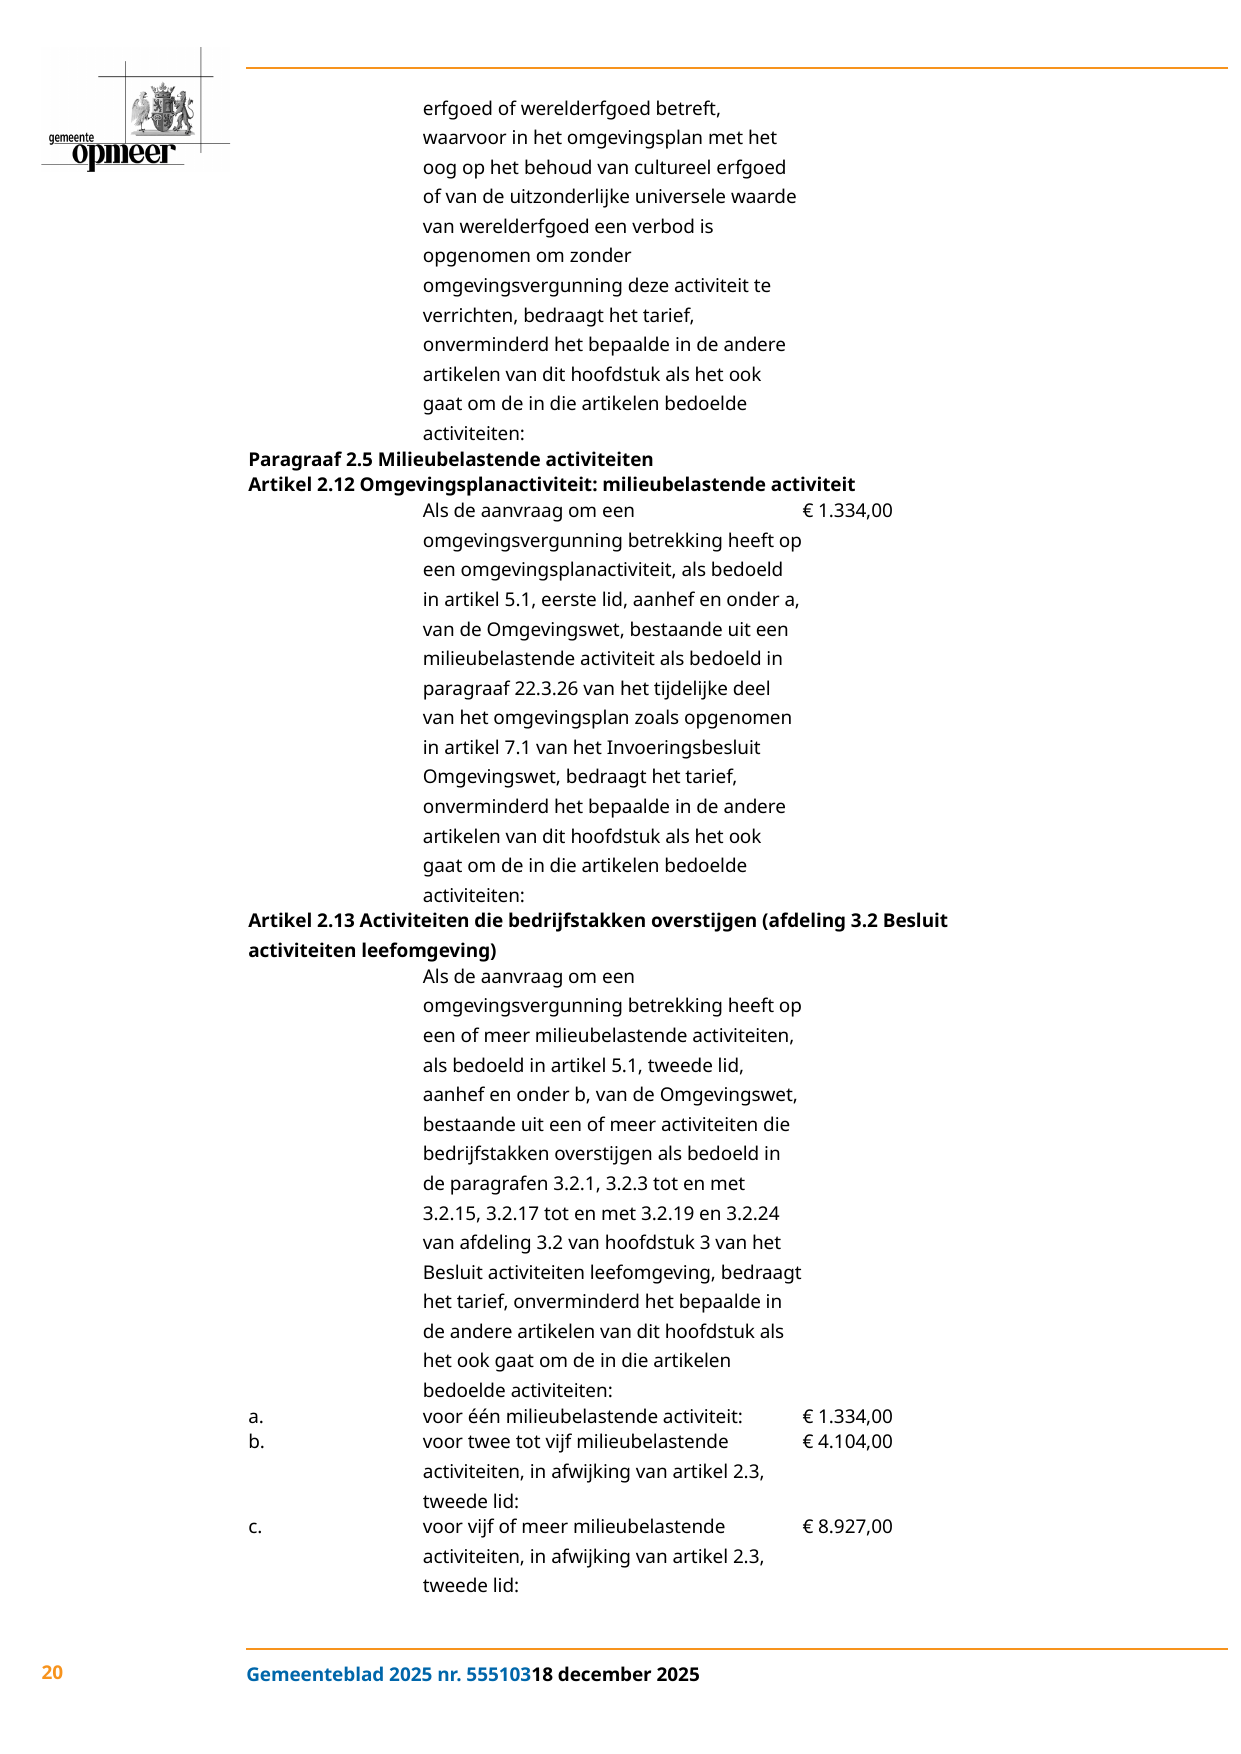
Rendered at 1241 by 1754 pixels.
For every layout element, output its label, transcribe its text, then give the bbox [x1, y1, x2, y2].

table_cell Als de aanvraag om een omgevingsvergunning betrekking heeft op een omgevingsplanactiviteit, als bedoeld in artikel 5.1, eerste lid, aanhef en onder a, van de Omgevingswet, bestaande uit een milieubelastende activiteit als bedoeld in paragraaf 22.3.26 van het tijdelijke deel van het omgevingsplan zoals opgenomen in artikel 7.1 van het Invoeringsbesluit Omgevingswet, bedraagt het tarief, onverminderd het bepaalde in de andere artikelen van dit hoofdstuk als het ook gaat om de in die artikelen bedoelde activiteiten: [423, 498, 802, 908]
table_cell € 8.927,00 [802, 1514, 977, 1598]
table_cell [802, 95, 977, 446]
table_cell b. [248, 1429, 423, 1513]
table_cell [248, 498, 423, 908]
table_cell Artikel 2.13 Activiteiten die bedrijfstakken overstijgen (afdeling 3.2 Besluit activiteiten leefomgeving) [248, 908, 977, 963]
table_cell [977, 498, 1152, 908]
table_cell € 1.334,00 [802, 498, 977, 908]
table_cell [248, 963, 423, 1403]
table_cell [248, 95, 423, 446]
table_cell erfgoed of werelderfgoed betreft, waarvoor in het omgevingsplan met het oog op het behoud van cultureel erfgoed of van de uitzonderlijke universele waarde van werelderfgoed een verbod is opgenomen om zonder omgevingsvergunning deze activiteit te verrichten, bedraagt het tarief, onverminderd het bepaalde in de andere artikelen van dit hoofdstuk als het ook gaat om de in die artikelen bedoelde activiteiten: [423, 95, 802, 446]
table_cell Paragraaf 2.5 Milieubelastende activiteiten [248, 446, 1152, 472]
table_cell Artikel 2.12 Omgevingsplanactiviteit: milieubelastende activiteit [248, 472, 977, 497]
table_cell [802, 963, 977, 1403]
table_cell a. [248, 1403, 423, 1429]
table_cell voor vijf of meer milieubelastende activiteiten, in afwijking van artikel 2.3, tweede lid: [423, 1514, 802, 1598]
table_cell € 1.334,00 [802, 1403, 977, 1429]
table_cell voor twee tot vijf milieubelastende activiteiten, in afwijking van artikel 2.3, tweede lid: [423, 1429, 802, 1513]
table_cell [977, 1403, 1152, 1429]
picture [41, 47, 231, 172]
table_cell [977, 1429, 1152, 1513]
table_cell Als de aanvraag om een omgevingsvergunning betrekking heeft op een of meer milieubelastende activiteiten, als bedoeld in artikel 5.1, tweede lid, aanhef en onder b, van de Omgevingswet, bestaande uit een of meer activiteiten die bedrijfstakken overstijgen als bedoeld in de paragrafen 3.2.1, 3.2.3 tot en met 3.2.15, 3.2.17 tot en met 3.2.19 en 3.2.24 van afdeling 3.2 van hoofdstuk 3 van het Besluit activiteiten leefomgeving, bedraagt het tarief, onverminderd het bepaalde in de andere artikelen van dit hoofdstuk als het ook gaat om de in die artikelen bedoelde activiteiten: [423, 963, 802, 1403]
table_cell c. [248, 1514, 423, 1598]
table_cell voor één milieubelastende activiteit: [423, 1403, 802, 1429]
table_cell [977, 95, 1152, 446]
table_cell € 4.104,00 [802, 1429, 977, 1513]
table_cell [977, 963, 1152, 1403]
table_cell [977, 1514, 1152, 1598]
